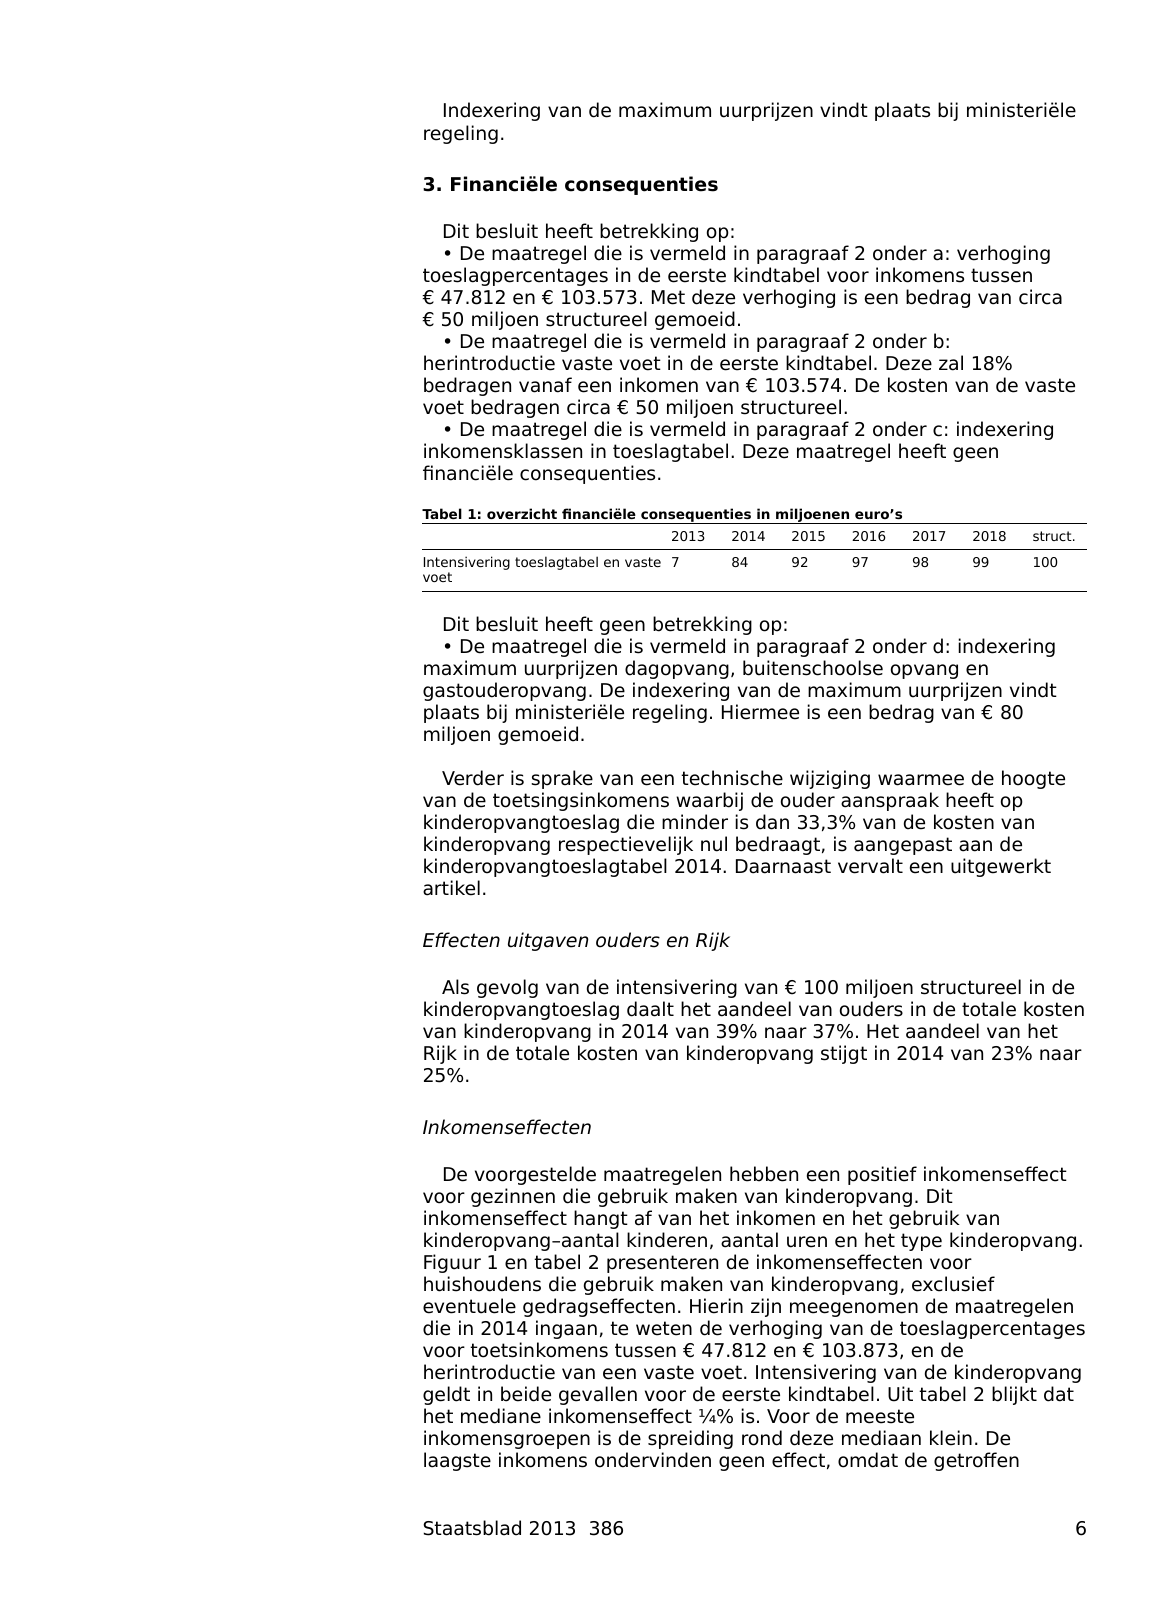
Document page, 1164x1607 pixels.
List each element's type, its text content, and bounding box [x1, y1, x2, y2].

table_cell 2014 [725, 524, 785, 549]
table_cell 7 [665, 550, 725, 591]
table_cell 92 [785, 550, 846, 591]
table_cell 2017 [906, 524, 966, 549]
table_cell 2015 [785, 524, 846, 549]
table_cell 97 [846, 550, 906, 591]
text Dit besluit heeft betrekking op: [422, 221, 1087, 243]
text Als gevolg van de intensivering van € 100 miljoen structureel in de kinderopvangtoeslag daalt het aandeel van ouders in de totale kosten van kinderopvang in 2014 van 39% naar 37%. Het aandeel van het Rijk in de totale kosten van kinderopvang stijgt in 2014 van 23% naar 25%. [422, 977, 1087, 1087]
table_cell 84 [725, 550, 785, 591]
text • De maatregel die is vermeld in paragraaf 2 onder a: verhoging toeslagpercentages in de eerste kindtabel voor inkomens tussen € 47.812 en € 103.573. Met deze verhoging is een bedrag van circa € 50 miljoen structureel gemoeid. [422, 243, 1087, 331]
subtitle 3. Financiële consequenties [422, 174, 1087, 196]
table_cell Intensivering toeslagtabel en vaste voet [422, 550, 665, 591]
table_cell 2013 [665, 524, 725, 549]
text Verder is sprake van een technische wijziging waarmee de hoogte van de toetsingsinkomens waarbij de ouder aanspraak heeft op kinderopvangtoeslag die minder is dan 33,3% van de kosten van kinderopvang respectievelijk nul bedraagt, is aangepast aan de kinderopvangtoeslagtabel 2014. Daarnaast vervalt een uitgewerkt artikel. [422, 768, 1087, 900]
table_cell 99 [966, 550, 1026, 591]
table_cell 98 [906, 550, 966, 591]
text De voorgestelde maatregelen hebben een positief inkomenseffect voor gezinnen die gebruik maken van kinderopvang. Dit inkomenseffect hangt af van het inkomen en het gebruik van kinderopvang–aantal kinderen, aantal uren en het type kinderopvang. Figuur 1 en tabel 2 presenteren de inkomenseffecten voor huishoudens die gebruik maken van kinderopvang, exclusief eventuele gedragseffecten. Hierin zijn meegenomen de maatregelen die in 2014 ingaan, te weten de verhoging van de toeslagpercentages voor toetsinkomens tussen € 47.812 en € 103.873, en de herintroductie van een vaste voet. Intensivering van de kinderopvang geldt in beide gevallen voor de eerste kindtabel. Uit tabel 2 blijkt dat het mediane inkomenseffect ¼% is. Voor de meeste inkomensgroepen is de spreiding rond deze mediaan klein. De laagste inkomens ondervinden geen effect, omdat de getroffen [422, 1164, 1087, 1471]
table_cell 2018 [966, 524, 1026, 549]
text • De maatregel die is vermeld in paragraaf 2 onder c: indexering inkomensklassen in toeslagtabel. Deze maatregel heeft geen financiële consequenties. [422, 419, 1087, 485]
table_cell 2016 [846, 524, 906, 549]
text • De maatregel die is vermeld in paragraaf 2 onder b: herintroductie vaste voet in de eerste kindtabel. Deze zal 18% bedragen vanaf een inkomen van € 103.574. De kosten van de vaste voet bedragen circa € 50 miljoen structureel. [422, 331, 1087, 419]
subtitle Effecten uitgaven ouders en Rijk [422, 930, 1087, 952]
table_cell struct. [1026, 524, 1087, 549]
table_cell [422, 524, 665, 549]
text Dit besluit heeft geen betrekking op: [422, 614, 1087, 636]
text Indexering van de maximum uurprijzen vindt plaats bij ministeriële regeling. [422, 100, 1087, 144]
subtitle Inkomenseffecten [422, 1117, 1087, 1139]
text • De maatregel die is vermeld in paragraaf 2 onder d: indexering maximum uurprijzen dagopvang, buitenschoolse opvang en gastouderopvang. De indexering van de maximum uurprijzen vindt plaats bij ministeriële regeling. Hiermee is een bedrag van € 80 miljoen gemoeid. [422, 636, 1087, 746]
table_header Tabel 1: overzicht financiële consequenties in miljoenen euro’s [422, 507, 1087, 523]
table_cell 100 [1026, 550, 1087, 591]
